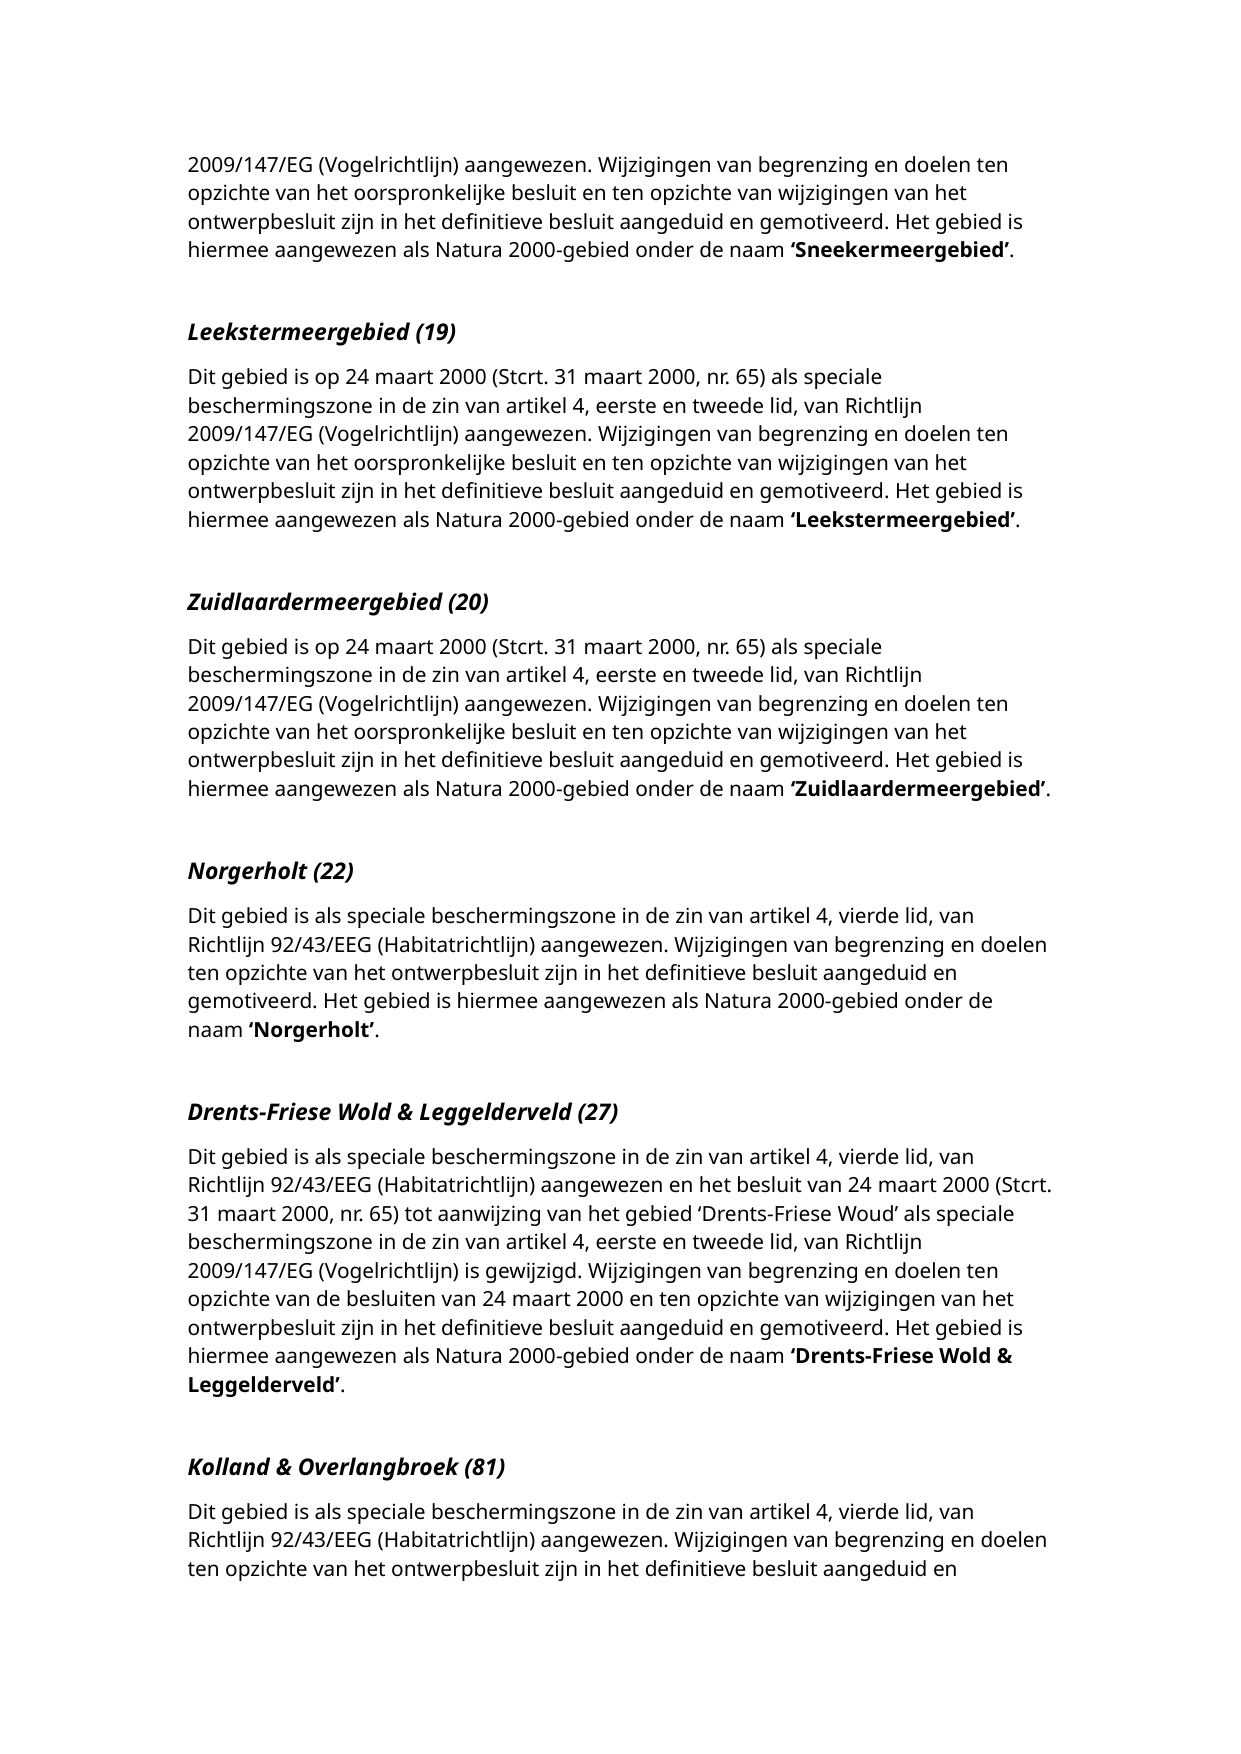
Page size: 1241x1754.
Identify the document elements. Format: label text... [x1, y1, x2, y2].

subtitle Leekstermeergebied (19) [187, 316, 1053, 347]
text Dit gebied is als speciale beschermingszone in de zin van artikel 4, vierde lid, van Richtlijn 92/43/EEG (Habitatrichtlijn) aangewezen. Wijzigingen van begrenzing en doelen ten opzichte van het ontwerpbesluit zijn in het definitieve besluit aangeduid en gemotiveerd. Het gebied is hiermee aangewezen als Natura 2000-gebied onder de naam ‘Norgerholt’. [187, 901, 1053, 1043]
text 2009/147/EG (Vogelrichtlijn) aangewezen. Wijzigingen van begrenzing en doelen ten opzichte van het oorspronkelijke besluit en ten opzichte van wijzigingen van het ontwerpbesluit zijn in het definitieve besluit aangeduid en gemotiveerd. Het gebied is hiermee aangewezen als Natura 2000-gebied onder de naam ‘Sneekermeergebied’. [187, 150, 1053, 264]
text Dit gebied is op 24 maart 2000 (Stcrt. 31 maart 2000, nr. 65) als speciale beschermingszone in de zin van artikel 4, eerste en tweede lid, van Richtlijn 2009/147/EG (Vogelrichtlijn) aangewezen. Wijzigingen van begrenzing en doelen ten opzichte van het oorspronkelijke besluit en ten opzichte van wijzigingen van het ontwerpbesluit zijn in het definitieve besluit aangeduid en gemotiveerd. Het gebied is hiermee aangewezen als Natura 2000-gebied onder de naam ‘Leekstermeergebied’. [187, 362, 1053, 533]
subtitle Norgerholt (22) [187, 855, 1053, 886]
text Dit gebied is op 24 maart 2000 (Stcrt. 31 maart 2000, nr. 65) als speciale beschermingszone in de zin van artikel 4, eerste en tweede lid, van Richtlijn 2009/147/EG (Vogelrichtlijn) aangewezen. Wijzigingen van begrenzing en doelen ten opzichte van het oorspronkelijke besluit en ten opzichte van wijzigingen van het ontwerpbesluit zijn in het definitieve besluit aangeduid en gemotiveerd. Het gebied is hiermee aangewezen als Natura 2000-gebied onder de naam ‘Zuidlaardermeergebied’. [187, 632, 1053, 802]
text Dit gebied is als speciale beschermingszone in de zin van artikel 4, vierde lid, van Richtlijn 92/43/EEG (Habitatrichtlijn) aangewezen. Wijzigingen van begrenzing en doelen ten opzichte van het ontwerpbesluit zijn in het definitieve besluit aangeduid en [187, 1497, 1053, 1582]
subtitle Zuidlaardermeergebied (20) [187, 586, 1053, 617]
subtitle Drents-Friese Wold & Leggelderveld (27) [187, 1096, 1053, 1127]
subtitle Kolland & Overlangbroek (81) [187, 1451, 1053, 1482]
text Dit gebied is als speciale beschermingszone in de zin van artikel 4, vierde lid, van Richtlijn 92/43/EEG (Habitatrichtlijn) aangewezen en het besluit van 24 maart 2000 (Stcrt. 31 maart 2000, nr. 65) tot aanwijzing van het gebied ‘Drents-Friese Woud’ als speciale beschermingszone in de zin van artikel 4, eerste en tweede lid, van Richtlijn 2009/147/EG (Vogelrichtlijn) is gewijzigd. Wijzigingen van begrenzing en doelen ten opzichte van de besluiten van 24 maart 2000 en ten opzichte van wijzigingen van het ontwerpbesluit zijn in het definitieve besluit aangeduid en gemotiveerd. Het gebied is hiermee aangewezen als Natura 2000-gebied onder de naam ‘Drents-Friese Wold & Leggelderveld’. [187, 1142, 1053, 1398]
